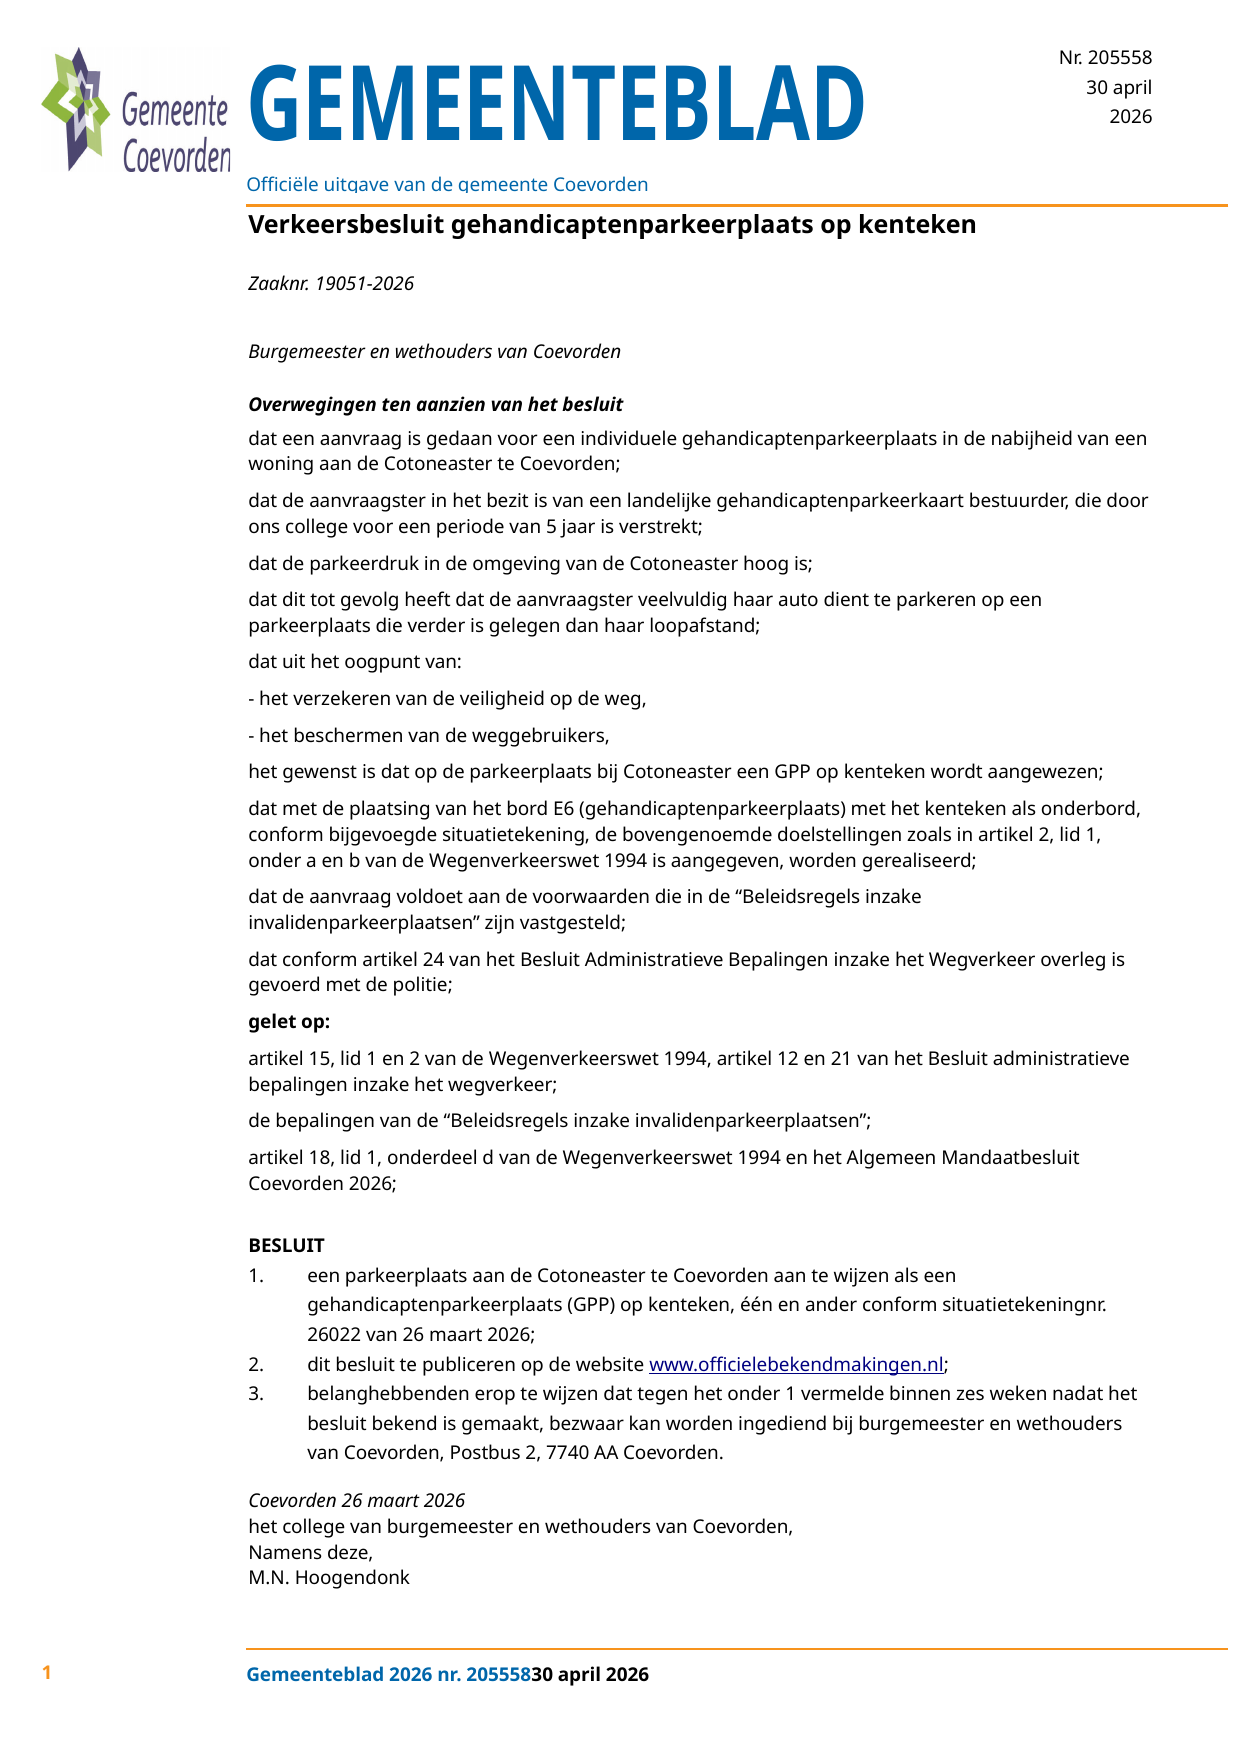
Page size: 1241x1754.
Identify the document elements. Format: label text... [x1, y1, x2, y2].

list dit besluit te publiceren op de website www.officielebekendmakingen.nl; [248, 1351, 1152, 1377]
text artikel 15, lid 1 en 2 van de Wegenverkeerswet 1994, artikel 12 en 21 van het Besluit administratieve bepalingen inzake het wegverkeer; [248, 1045, 1152, 1096]
text - het beschermen van de weggebruikers, [248, 722, 1152, 748]
text Zaaknr. 19051-2026 [248, 270, 1152, 296]
text BESLUIT [248, 1232, 1152, 1258]
text dat conform artikel 24 van het Besluit Administratieve Bepalingen inzake het Wegverkeer overleg is gevoerd met de politie; [248, 946, 1152, 997]
text Coevorden 26 maart 2026 [248, 1487, 1152, 1513]
text M.N. Hoogendonk [248, 1564, 1152, 1590]
text gelet op: [248, 1008, 1152, 1034]
text dat met de plaatsing van het bord E6 (gehandicaptenparkeerplaats) met het kenteken als onderbord, conform bijgevoegde situatietekening, de bovengenoemde doelstellingen zoals in artikel 2, lid 1, onder a en b van de Wegenverkeerswet 1994 is aangegeven, worden gerealiseerd; [248, 795, 1152, 873]
text Namens deze, [248, 1539, 1152, 1564]
text dat de parkeerdruk in de omgeving van de Cotoneaster hoog is; [248, 550, 1152, 575]
text Verkeersbesluit gehandicaptenparkeerplaats op kenteken [248, 207, 1152, 241]
text dat uit het oogpunt van: [248, 649, 1152, 674]
text - het verzekeren van de veiligheid op de weg, [248, 685, 1152, 711]
picture [41, 47, 231, 172]
list belanghebbenden erop te wijzen dat tegen het onder 1 vermelde binnen zes weken nadat het besluit bekend is gemaakt, bezwaar kan worden ingediend bij burgemeester en wethouders van Coevorden, Postbus 2, 7740 AA Coevorden. [248, 1380, 1152, 1465]
text de bepalingen van de “Beleidsregels inzake invalidenparkeerplaatsen”; [248, 1107, 1152, 1133]
text het college van burgemeester en wethouders van Coevorden, [248, 1513, 1152, 1539]
text dat de aanvraag voldoet aan de voorwaarden die in de “Beleidsregels inzake invalidenparkeerplaatsen” zijn vastgesteld; [248, 883, 1152, 935]
text het gewenst is dat op de parkeerplaats bij Cotoneaster een GPP op kenteken wordt aangewezen; [248, 759, 1152, 784]
text artikel 18, lid 1, onderdeel d van de Wegenverkeerswet 1994 en het Algemeen Mandaatbesluit Coevorden 2026; [248, 1144, 1152, 1196]
text Overwegingen ten aanzien van het besluit [248, 391, 1152, 417]
text Burgemeester en wethouders van Coevorden [248, 338, 1152, 364]
text dat dit tot gevolg heeft dat de aanvraagster veelvuldig haar auto dient te parkeren op een parkeerplaats die verder is gelegen dan haar loopafstand; [248, 586, 1152, 638]
text dat de aanvraagster in het bezit is van een landelijke gehandicaptenparkeerkaart bestuurder, die door ons college voor een periode van 5 jaar is verstrekt; [248, 487, 1152, 539]
list een parkeerplaats aan de Cotoneaster te Coevorden aan te wijzen als een gehandicaptenparkeerplaats (GPP) op kenteken, één en ander conform situatietekeningnr. 26022 van 26 maart 2026; [248, 1262, 1152, 1347]
text dat een aanvraag is gedaan voor een individuele gehandicaptenparkeerplaats in de nabijheid van een woning aan de Cotoneaster te Coevorden; [248, 425, 1152, 476]
